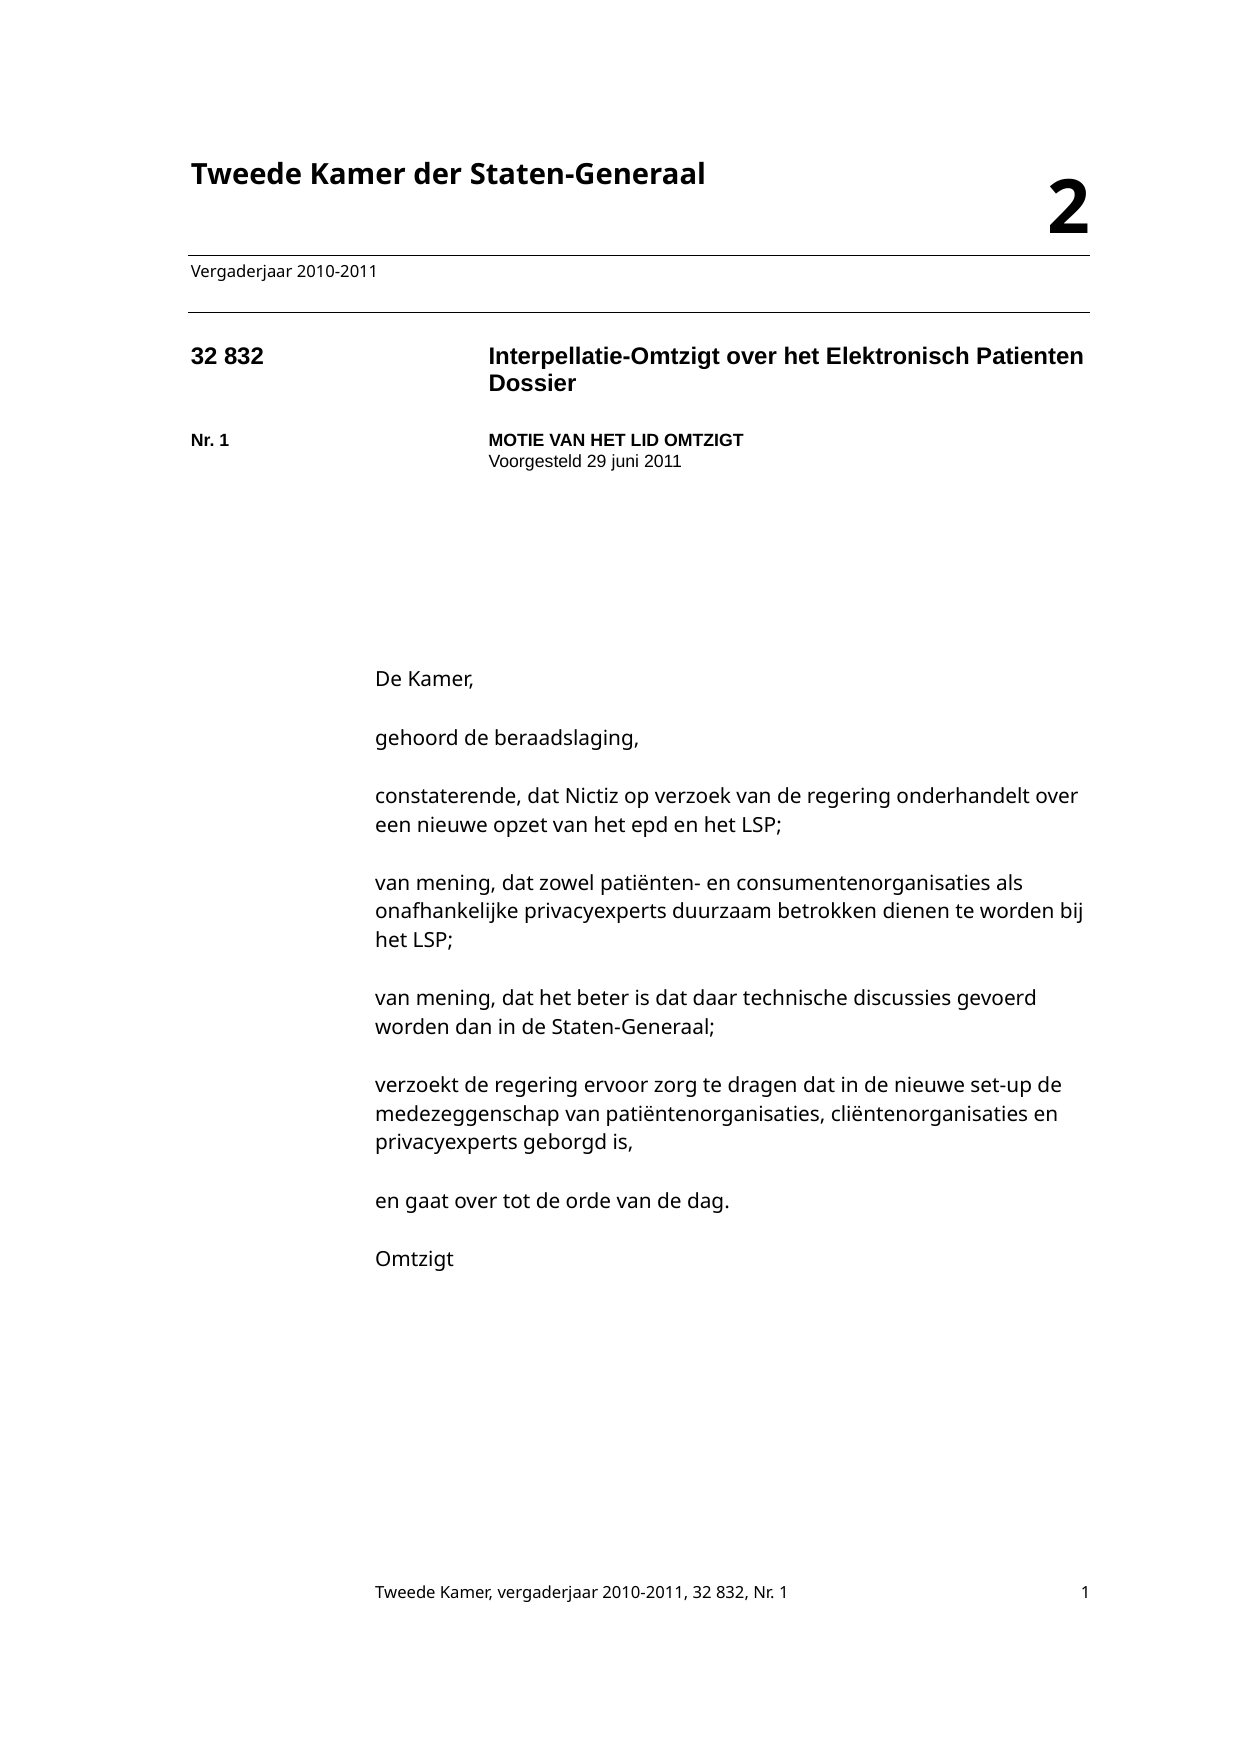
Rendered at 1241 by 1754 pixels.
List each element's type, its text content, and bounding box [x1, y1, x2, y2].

text van mening, dat het beter is dat daar technische discussies gevoerd worden dan in de Staten-Generaal; [375, 983, 1090, 1040]
table_cell Nr. 1 [188, 427, 485, 546]
table_header Tweede Kamer der Staten-Generaal [188, 150, 909, 255]
text verzoekt de regering ervoor zorg te dragen dat in de nieuwe set-up de medezeggenschap van patiëntenorganisaties, cliëntenorganisaties en privacyexperts geborgd is, [375, 1070, 1090, 1156]
table_cell 32 832 [188, 339, 485, 427]
text De Kamer, [375, 664, 1090, 693]
text en gaat over tot de orde van de dag. [375, 1186, 1090, 1214]
table_cell Vergaderjaar 2010-2011 [188, 256, 485, 312]
text constaterende, dat Nictiz op verzoek van de regering onderhandelt over een nieuwe opzet van het epd en het LSP; [375, 781, 1090, 838]
table_cell Interpellatie-Omtzigt over het Elektronisch Patienten Dossier [485, 339, 1090, 427]
table_cell [485, 313, 1090, 339]
table_cell MOTIE VAN HET LID OMTZIGT Voorgesteld 29 juni 2011 [485, 427, 1090, 546]
table_cell [485, 256, 1090, 312]
table_cell [188, 313, 485, 339]
text Omtzigt [375, 1244, 1090, 1273]
table_header 2 [910, 150, 1090, 255]
text van mening, dat zowel patiënten- en consumentenorganisaties als onafhankelijke privacyexperts duurzaam betrokken dienen te worden bij het LSP; [375, 868, 1090, 953]
text gehoord de beraadslaging, [375, 723, 1090, 751]
